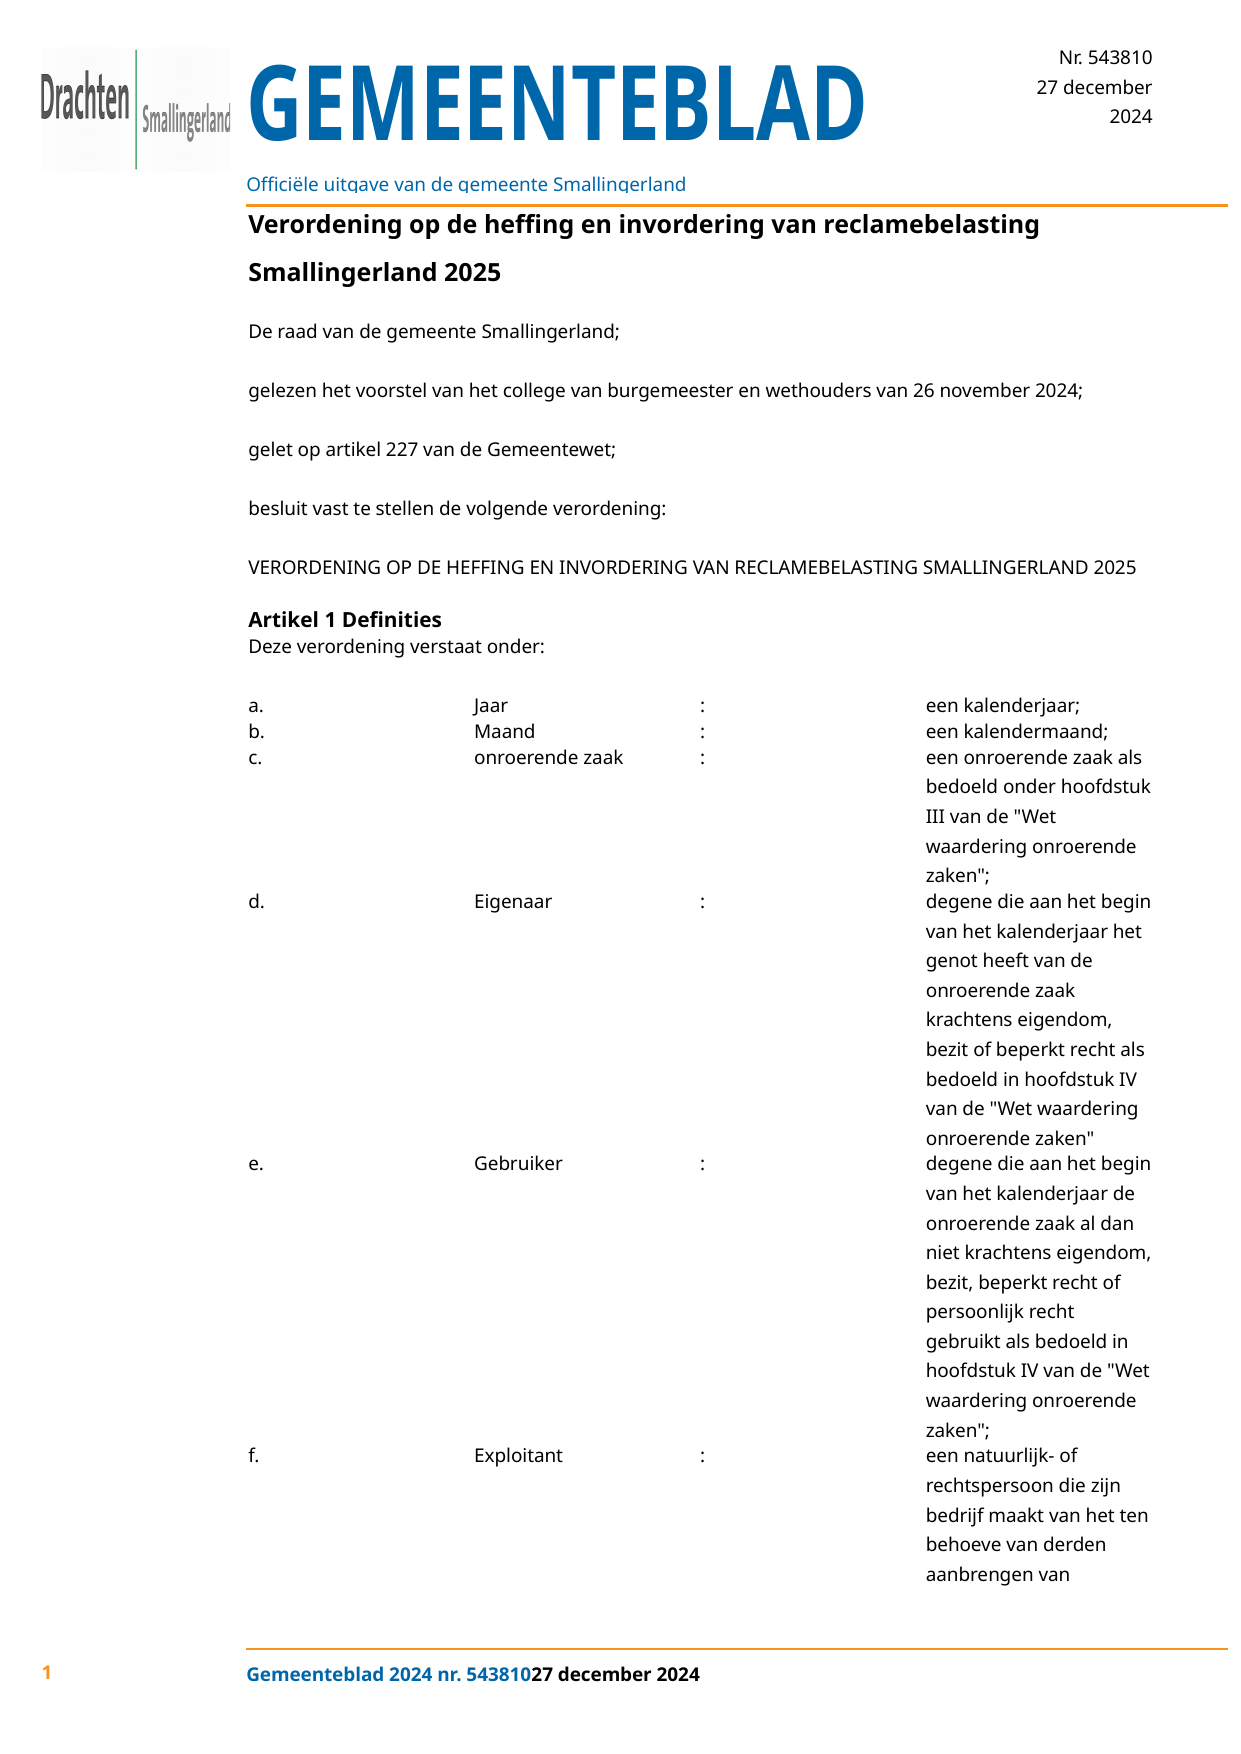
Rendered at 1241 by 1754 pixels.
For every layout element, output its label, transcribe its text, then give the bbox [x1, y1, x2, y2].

text Artikel 1 Definities [248, 605, 1152, 633]
text VERORDENING OP DE HEFFING EN INVORDERING VAN RECLAMEBELASTING SMALLINGERLAND 2025 [248, 554, 1152, 580]
table_cell degene die aan het begin van het kalenderjaar de onroerende zaak al dan niet krachtens eigendom, bezit, beperkt recht of persoonlijk recht gebruikt als bedoeld in hoofdstuk IV van de "Wet waardering onroerende zaken"; [926, 1151, 1152, 1443]
table_header : [700, 693, 926, 718]
table_cell : [700, 1443, 926, 1587]
text Verordening op de heffing en invordering van reclamebelasting Smallingerland 2025 [248, 207, 1152, 288]
table_cell een kalendermaand; [926, 719, 1152, 744]
text gelezen het voorstel van het college van burgemeester en wethouders van 26 november 2024; [248, 377, 1152, 403]
text De raad van de gemeente Smallingerland; [248, 318, 1152, 344]
table_cell Gebruiker [474, 1151, 700, 1443]
text Deze verordening verstaat onder: [248, 633, 1152, 659]
table_cell d. [248, 888, 474, 1151]
table_cell onroerende zaak [474, 744, 700, 888]
table_header Jaar [474, 693, 700, 718]
text gelet op artikel 227 van de Gemeentewet; [248, 436, 1152, 462]
table_cell Maand [474, 719, 700, 744]
text besluit vast te stellen de volgende verordening: [248, 495, 1152, 521]
table_cell : [700, 744, 926, 888]
table_cell Eigenaar [474, 888, 700, 1151]
table_cell e. [248, 1151, 474, 1443]
table_cell f. [248, 1443, 474, 1587]
table_cell Exploitant [474, 1443, 700, 1587]
table_cell een natuurlijk- of rechtspersoon die zijn bedrijf maakt van het ten behoeve van derden aanbrengen van [926, 1443, 1152, 1587]
table_cell een onroerende zaak als bedoeld onder hoofdstuk III van de "Wet waardering onroerende zaken"; [926, 744, 1152, 888]
table_cell : [700, 1151, 926, 1443]
table_cell : [700, 719, 926, 744]
picture [41, 47, 231, 172]
table_cell : [700, 888, 926, 1151]
table_header a. [248, 693, 474, 718]
table_cell degene die aan het begin van het kalenderjaar het genot heeft van de onroerende zaak krachtens eigendom, bezit of beperkt recht als bedoeld in hoofdstuk IV van de "Wet waardering onroerende zaken" [926, 888, 1152, 1151]
table_cell c. [248, 744, 474, 888]
table_cell b. [248, 719, 474, 744]
table_header een kalenderjaar; [926, 693, 1152, 718]
